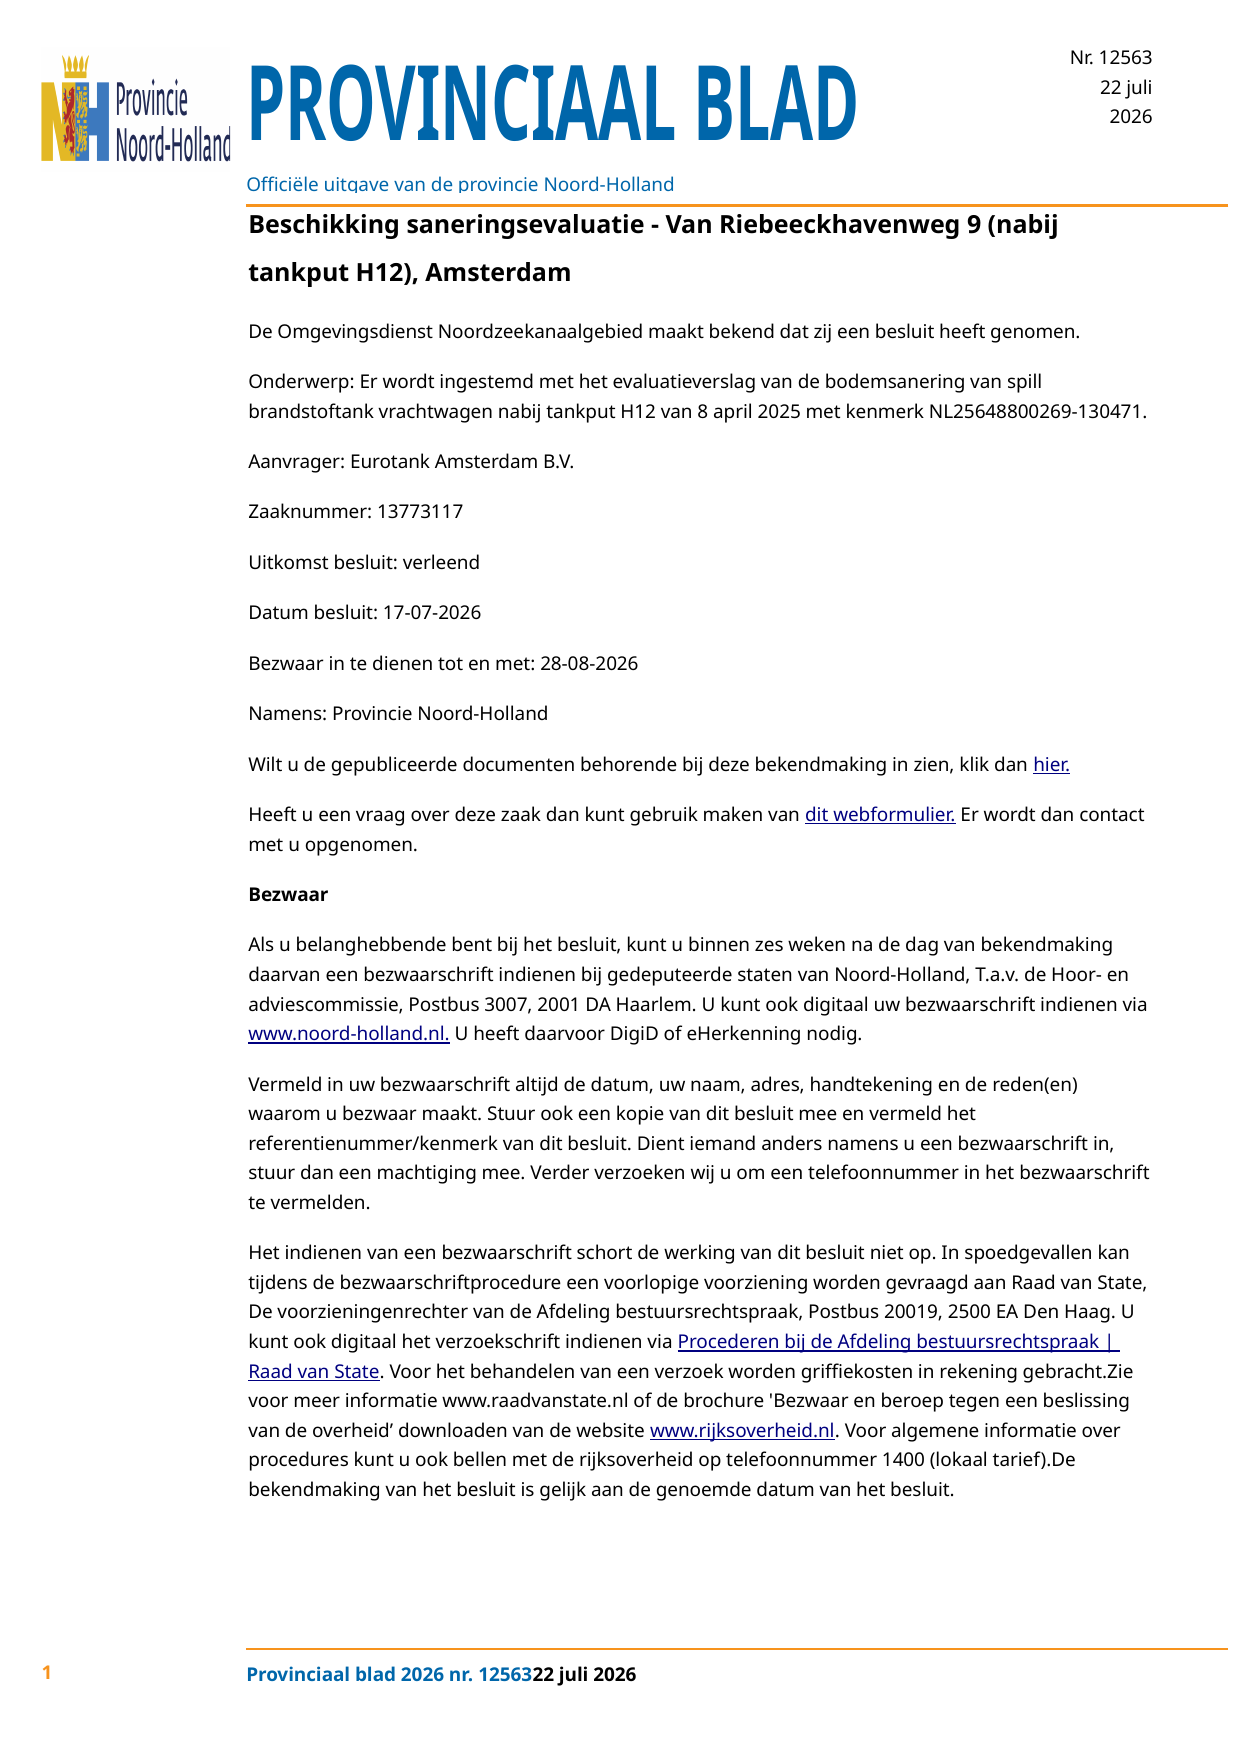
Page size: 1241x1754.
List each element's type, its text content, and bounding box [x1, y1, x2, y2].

text Namens: Provincie Noord-Holland [248, 700, 1152, 726]
text Het indienen van een bezwaarschrift schort de werking van dit besluit niet op. In spoedgevallen kan tijdens de bezwaarschriftprocedure een voorlopige voorziening worden gevraagd aan Raad van State, De voorzieningenrechter van de Afdeling bestuursrechtspraak, Postbus 20019, 2500 EA Den Haag. U kunt ook digitaal het verzoekschrift indienen via Procederen bij de Afdeling bestuursrechtspraak | Raad van State. Voor het behandelen van een verzoek worden griffiekosten in rekening gebracht.Zie voor meer informatie www.raadvanstate.nl of de brochure 'Bezwaar en beroep tegen een beslissing van de overheid’ downloaden van de website www.rijksoverheid.nl. Voor algemene informatie over procedures kunt u ook bellen met de rijksoverheid op telefoonnummer 1400 (lokaal tarief).De bekendmaking van het besluit is gelijk aan de genoemde datum van het besluit. [248, 1239, 1152, 1502]
text Bezwaar [248, 881, 1152, 907]
text Zaaknummer: 13773117 [248, 499, 1152, 524]
text Heeft u een vraag over deze zaak dan kunt gebruik maken van dit webformulier. Er wordt dan contact met u opgenomen. [248, 801, 1152, 857]
text Bezwaar in te dienen tot en met: 28-08-2026 [248, 650, 1152, 676]
text Onderwerp: Er wordt ingestemd met het evaluatieverslag van de bodemsanering van spill brandstoftank vrachtwagen nabij tankput H12 van 8 april 2025 met kenmerk NL25648800269-130471. [248, 368, 1152, 424]
text Beschikking saneringsevaluatie - Van Riebeeckhavenweg 9 (nabij tankput H12), Amsterdam [248, 207, 1152, 288]
text Als u belanghebbende bent bij het besluit, kunt u binnen zes weken na de dag van bekendmaking daarvan een bezwaarschrift indienen bij gedeputeerde staten van Noord-Holland, T.a.v. de Hoor- en adviescommissie, Postbus 3007, 2001 DA Haarlem. U kunt ook digitaal uw bezwaarschrift indienen via www.noord-holland.nl. U heeft daarvoor DigiD of eHerkenning nodig. [248, 932, 1152, 1046]
text Datum besluit: 17-07-2026 [248, 599, 1152, 625]
picture [41, 47, 231, 172]
text Uitkomst besluit: verleend [248, 549, 1152, 575]
text Vermeld in uw bezwaarschrift altijd de datum, uw naam, adres, handtekening en de reden(en) waarom u bezwaar maakt. Stuur ook een kopie van dit besluit mee en vermeld het referentienummer/kenmerk van dit besluit. Dient iemand anders namens u een bezwaarschrift in, stuur dan een machtiging mee. Verder verzoeken wij u om een telefoonnummer in het bezwaarschrift te vermelden. [248, 1071, 1152, 1215]
text De Omgevingsdienst Noordzeekanaalgebied maakt bekend dat zij een besluit heeft genomen. [248, 318, 1152, 344]
text Wilt u de gepubliceerde documenten behorende bij deze bekendmaking in zien, klik dan hier. [248, 751, 1152, 777]
text Aanvrager: Eurotank Amsterdam B.V. [248, 448, 1152, 474]
